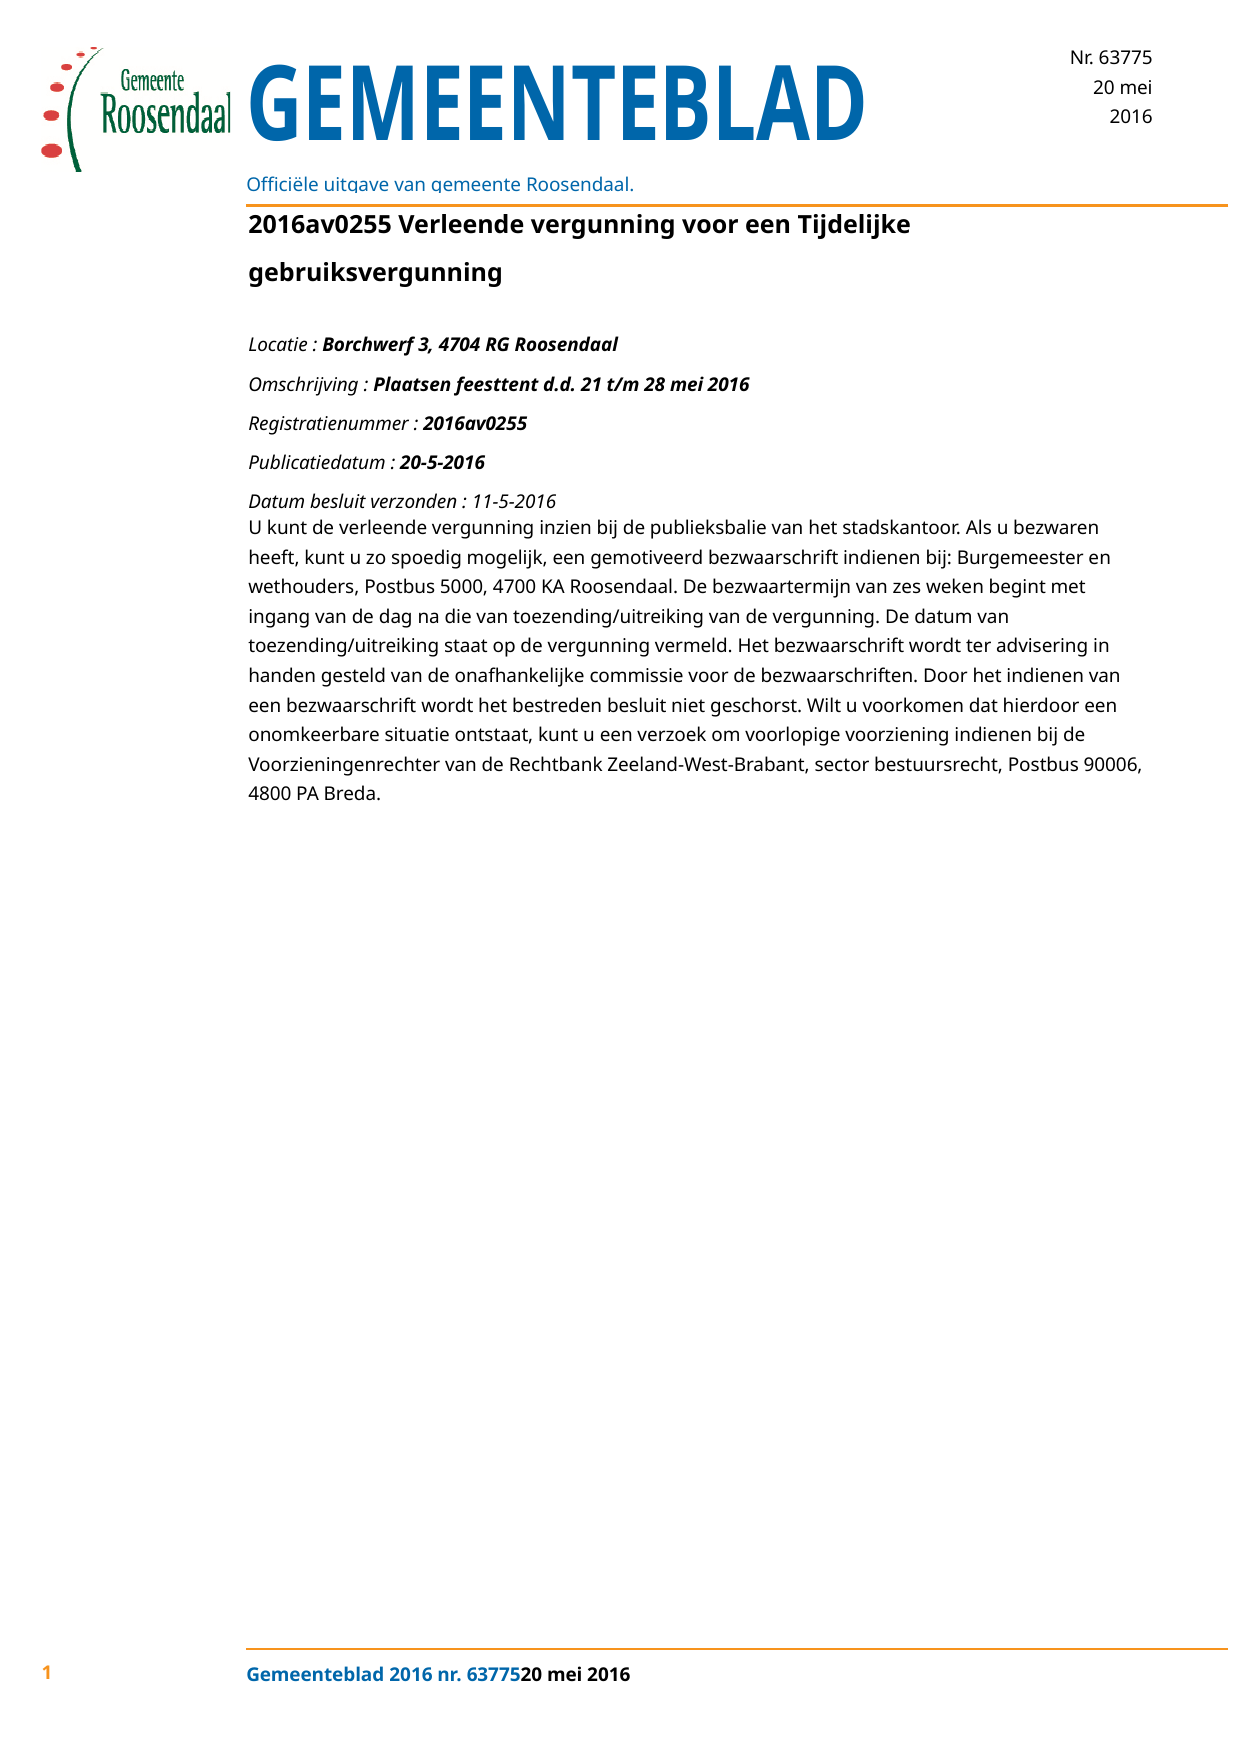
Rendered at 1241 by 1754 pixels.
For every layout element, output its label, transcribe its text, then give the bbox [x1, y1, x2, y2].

picture [41, 47, 231, 172]
text Datum besluit verzonden : 11-5-2016 [248, 488, 1152, 514]
text Registratienummer : 2016av0255 [248, 410, 1152, 436]
text Locatie : Borchwerf 3, 4704 RG Roosendaal [248, 331, 1152, 357]
text U kunt de verleende vergunning inzien bij de publieksbalie van het stadskantoor. Als u bezwaren heeft, kunt u zo spoedig mogelijk, een gemotiveerd bezwaarschrift indienen bij: Burgemeester en wethouders, Postbus 5000, 4700 KA Roosendaal. De bezwaartermijn van zes weken begint met ingang van de dag na die van toezending/uitreiking van de vergunning. De datum van toezending/uitreiking staat op de vergunning vermeld. Het bezwaarschrift wordt ter advisering in handen gesteld van de onafhankelijke commissie voor de bezwaarschriften. Door het indienen van een bezwaarschrift wordt het bestreden besluit niet geschorst. Wilt u voorkomen dat hierdoor een onomkeerbare situatie ontstaat, kunt u een verzoek om voorlopige voorziening indienen bij de Voorzieningenrechter van de Rechtbank Zeeland-West-Brabant, sector bestuursrecht, Postbus 90006, 4800 PA Breda. [248, 514, 1152, 806]
text Publicatiedatum : 20-5-2016 [248, 449, 1152, 475]
text 2016av0255 Verleende vergunning voor een Tijdelijke gebruiksvergunning [248, 207, 1152, 288]
text Omschrijving : Plaatsen feesttent d.d. 21 t/m 28 mei 2016 [248, 371, 1152, 396]
